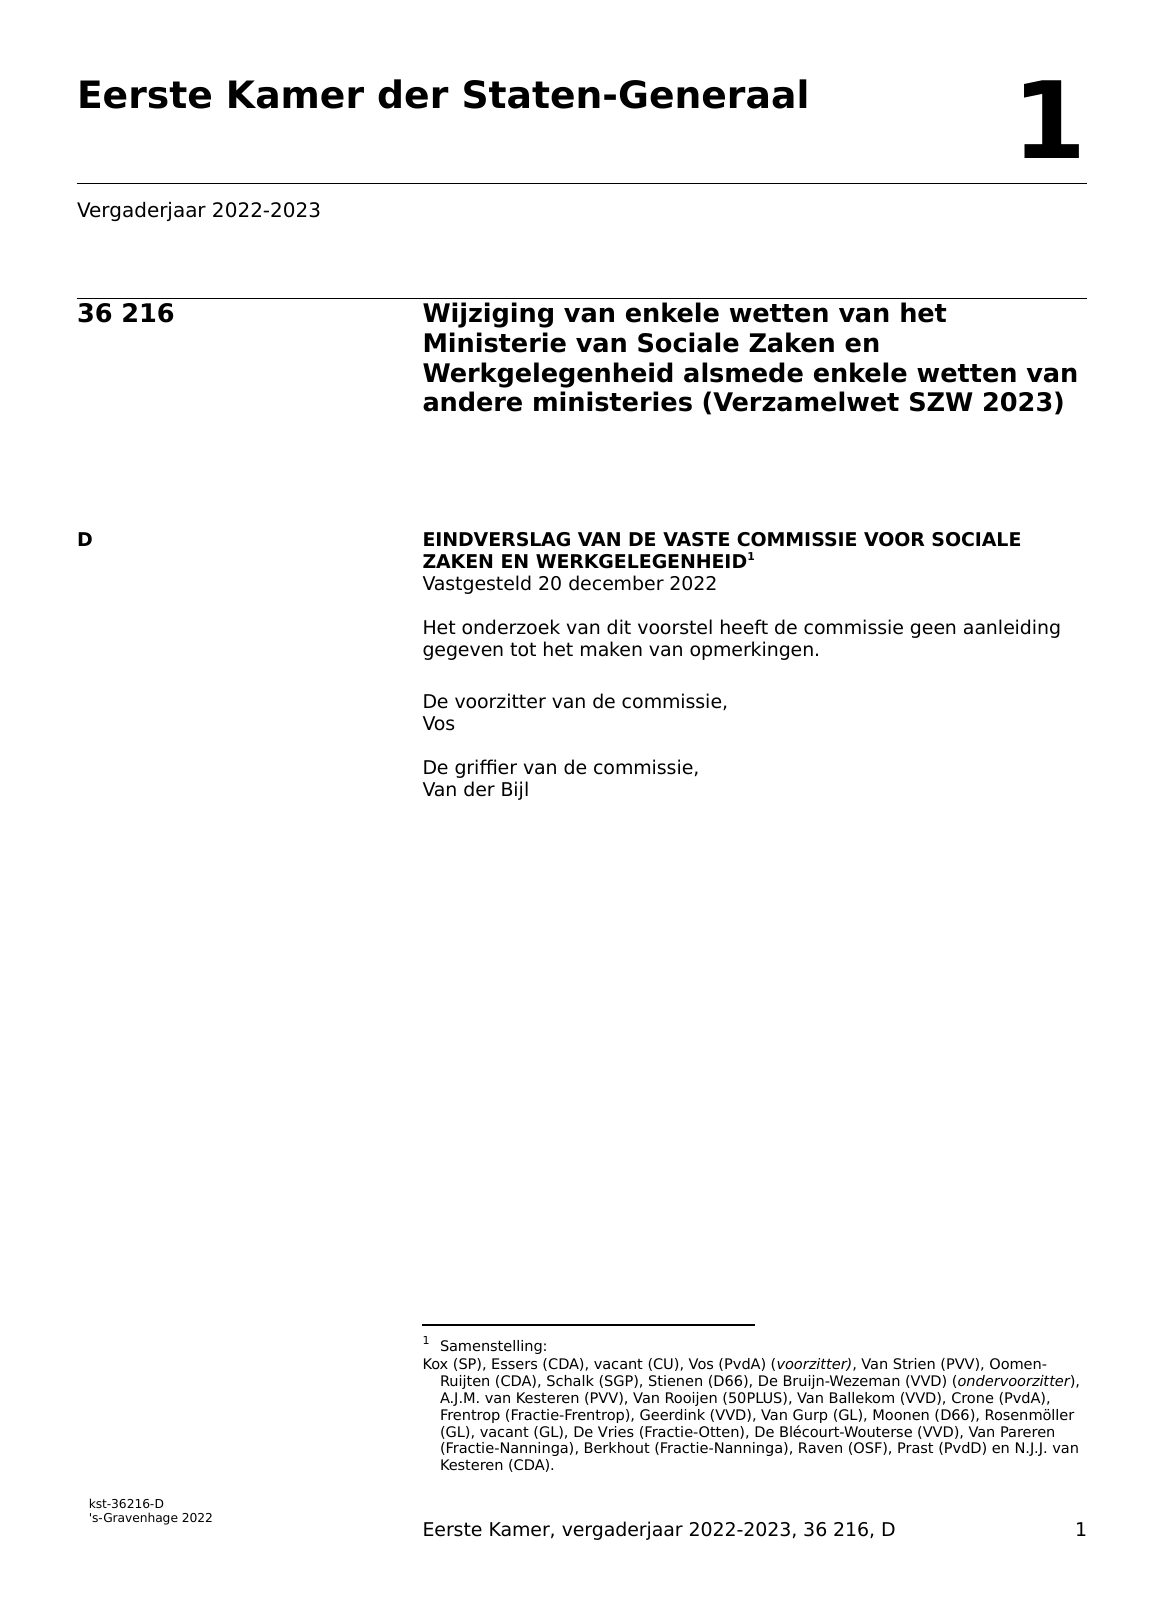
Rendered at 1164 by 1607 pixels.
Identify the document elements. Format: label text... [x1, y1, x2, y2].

text Het onderzoek van dit voorstel heeft de commissie geen aanleiding gegeven tot het maken van opmerkingen. [422, 617, 1087, 661]
text Kox (SP), Essers (CDA), vacant (CU), Vos (PvdA) (voorzitter), Van Strien (PVV), Oomen-Ruijten (CDA), Schalk (SGP), Stienen (D66), De Bruijn-Wezeman (VVD) (ondervoorzitter), A.J.M. van Kesteren (PVV), Van Rooijen (50PLUS), Van Ballekom (VVD), Crone (PvdA), Frentrop (Fractie-Frentrop), Geerdink (VVD), Van Gurp (GL), Moonen (D66), Rosenmöller (GL), vacant (GL), De Vries (Fractie-Otten), De Blécourt-Wouterse (VVD), Van Pareren (Fractie-Nanninga), Berkhout (Fractie-Nanninga), Raven (OSF), Prast (PvdD) en N.J.J. van Kesteren (CDA). [422, 1356, 1087, 1474]
table_header 1 [886, 59, 1087, 183]
subtitle D EINDVERSLAG VAN DE VASTE COMMISSIE VOOR SOCIALE ZAKEN EN WERKGELEGENHEID [77, 529, 1087, 573]
text De griffier van de commissie, Van der Bijl [422, 757, 1087, 801]
text 's-Gravenhage 2022 [88, 1511, 323, 1525]
table_header Eerste Kamer der Staten-Generaal [77, 59, 886, 183]
subtitle 36 216 Wijziging van enkele wetten van het Ministerie van Sociale Zaken en Werkgelegenheid alsmede enkele wetten van andere ministeries (Verzamelwet SZW 2023) [77, 299, 1087, 418]
text kst-36216-D [88, 1497, 323, 1511]
text Vastgesteld 20 december 2022 [422, 573, 1087, 595]
text Samenstelling: [422, 1334, 1087, 1356]
table_cell Vergaderjaar 2022-2023 [77, 184, 1087, 298]
text De voorzitter van de commissie, Vos [422, 691, 1087, 735]
